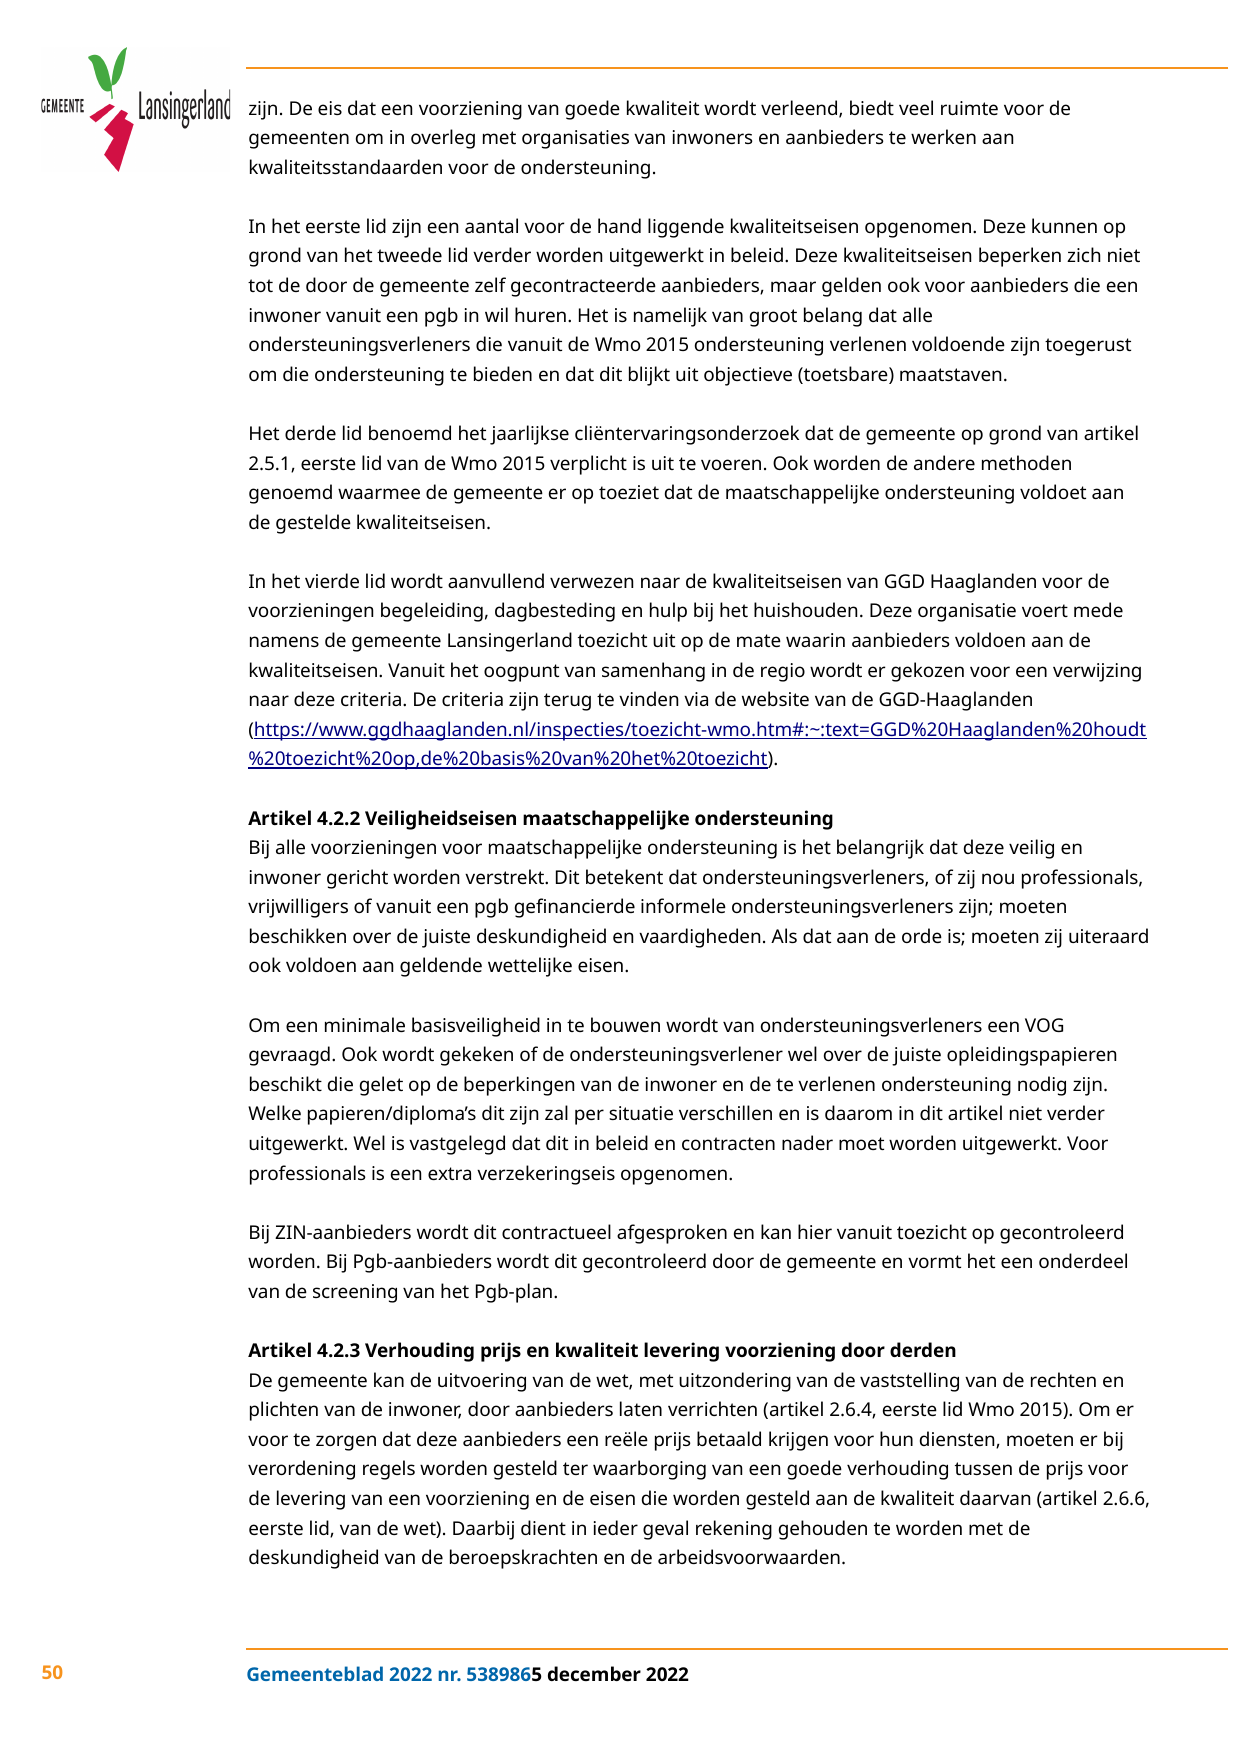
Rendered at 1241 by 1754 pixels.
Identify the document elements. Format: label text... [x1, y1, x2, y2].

text Artikel 4.2.2 Veiligheidseisen maatschappelijke ondersteuning [248, 805, 1152, 831]
text zijn. De eis dat een voorziening van goede kwaliteit wordt verleend, biedt veel ruimte voor de gemeenten om in overleg met organisaties van inwoners en aanbieders te werken aan kwaliteitsstandaarden voor de ondersteuning. [248, 95, 1152, 180]
text In het eerste lid zijn een aantal voor de hand liggende kwaliteitseisen opgenomen. Deze kunnen op grond van het tweede lid verder worden uitgewerkt in beleid. Deze kwaliteitseisen beperken zich niet tot de door de gemeente zelf gecontracteerde aanbieders, maar gelden ook voor aanbieders die een inwoner vanuit een pgb in wil huren. Het is namelijk van groot belang dat alle ondersteuningsverleners die vanuit de Wmo 2015 ondersteuning verlenen voldoende zijn toegerust om die ondersteuning te bieden en dat dit blijkt uit objectieve (toetsbare) maatstaven. [248, 213, 1152, 387]
text Bij ZIN-aanbieders wordt dit contractueel afgesproken en kan hier vanuit toezicht op gecontroleerd worden. Bij Pgb-aanbieders wordt dit gecontroleerd door de gemeente en vormt het een onderdeel van de screening van het Pgb-plan. [248, 1219, 1152, 1304]
text Bij alle voorzieningen voor maatschappelijke ondersteuning is het belangrijk dat deze veilig en inwoner gericht worden verstrekt. Dit betekent dat ondersteuningsverleners, of zij nou professionals, vrijwilligers of vanuit een pgb gefinancierde informele ondersteuningsverleners zijn; moeten beschikken over de juiste deskundigheid en vaardigheden. Als dat aan de orde is; moeten zij uiteraard ook voldoen aan geldende wettelijke eisen. [248, 834, 1152, 978]
text Artikel 4.2.3 Verhouding prijs en kwaliteit levering voorziening door derden [248, 1337, 1152, 1363]
text De gemeente kan de uitvoering van de wet, met uitzondering van de vaststelling van de rechten en plichten van de inwoner, door aanbieders laten verrichten (artikel 2.6.4, eerste lid Wmo 2015). Om er voor te zorgen dat deze aanbieders een reële prijs betaald krijgen voor hun diensten, moeten er bij verordening regels worden gesteld ter waarborging van een goede verhouding tussen de prijs voor de levering van een voorziening en de eisen die worden gesteld aan de kwaliteit daarvan (artikel 2.6.6, eerste lid, van de wet). Daarbij dient in ieder geval rekening gehouden te worden met de deskundigheid van de beroepskrachten en de arbeidsvoorwaarden. [248, 1367, 1152, 1570]
picture [41, 47, 231, 172]
text Het derde lid benoemd het jaarlijkse cliëntervaringsonderzoek dat de gemeente op grond van artikel 2.5.1, eerste lid van de Wmo 2015 verplicht is uit te voeren. Ook worden de andere methoden genoemd waarmee de gemeente er op toeziet dat de maatschappelijke ondersteuning voldoet aan de gestelde kwaliteitseisen. [248, 420, 1152, 535]
text In het vierde lid wordt aanvullend verwezen naar de kwaliteitseisen van GGD Haaglanden voor de voorzieningen begeleiding, dagbesteding en hulp bij het huishouden. Deze organisatie voert mede namens de gemeente Lansingerland toezicht uit op de mate waarin aanbieders voldoen aan de kwaliteitseisen. Vanuit het oogpunt van samenhang in de regio wordt er gekozen voor een verwijzing naar deze criteria. De criteria zijn terug te vinden via de website van de GGD-Haaglanden (https://www.ggdhaaglanden.nl/inspecties/toezicht-wmo.htm#:~:text=GGD%20Haaglanden%20houdt%20toezicht%20op,de%20basis%20van%20het%20toezicht). [248, 568, 1152, 771]
text Om een minimale basisveiligheid in te bouwen wordt van ondersteuningsverleners een VOG gevraagd. Ook wordt gekeken of de ondersteuningsverlener wel over de juiste opleidingspapieren beschikt die gelet op de beperkingen van de inwoner en de te verlenen ondersteuning nodig zijn. Welke papieren/diploma’s dit zijn zal per situatie verschillen en is daarom in dit artikel niet verder uitgewerkt. Wel is vastgelegd dat dit in beleid en contracten nader moet worden uitgewerkt. Voor professionals is een extra verzekeringseis opgenomen. [248, 1012, 1152, 1186]
